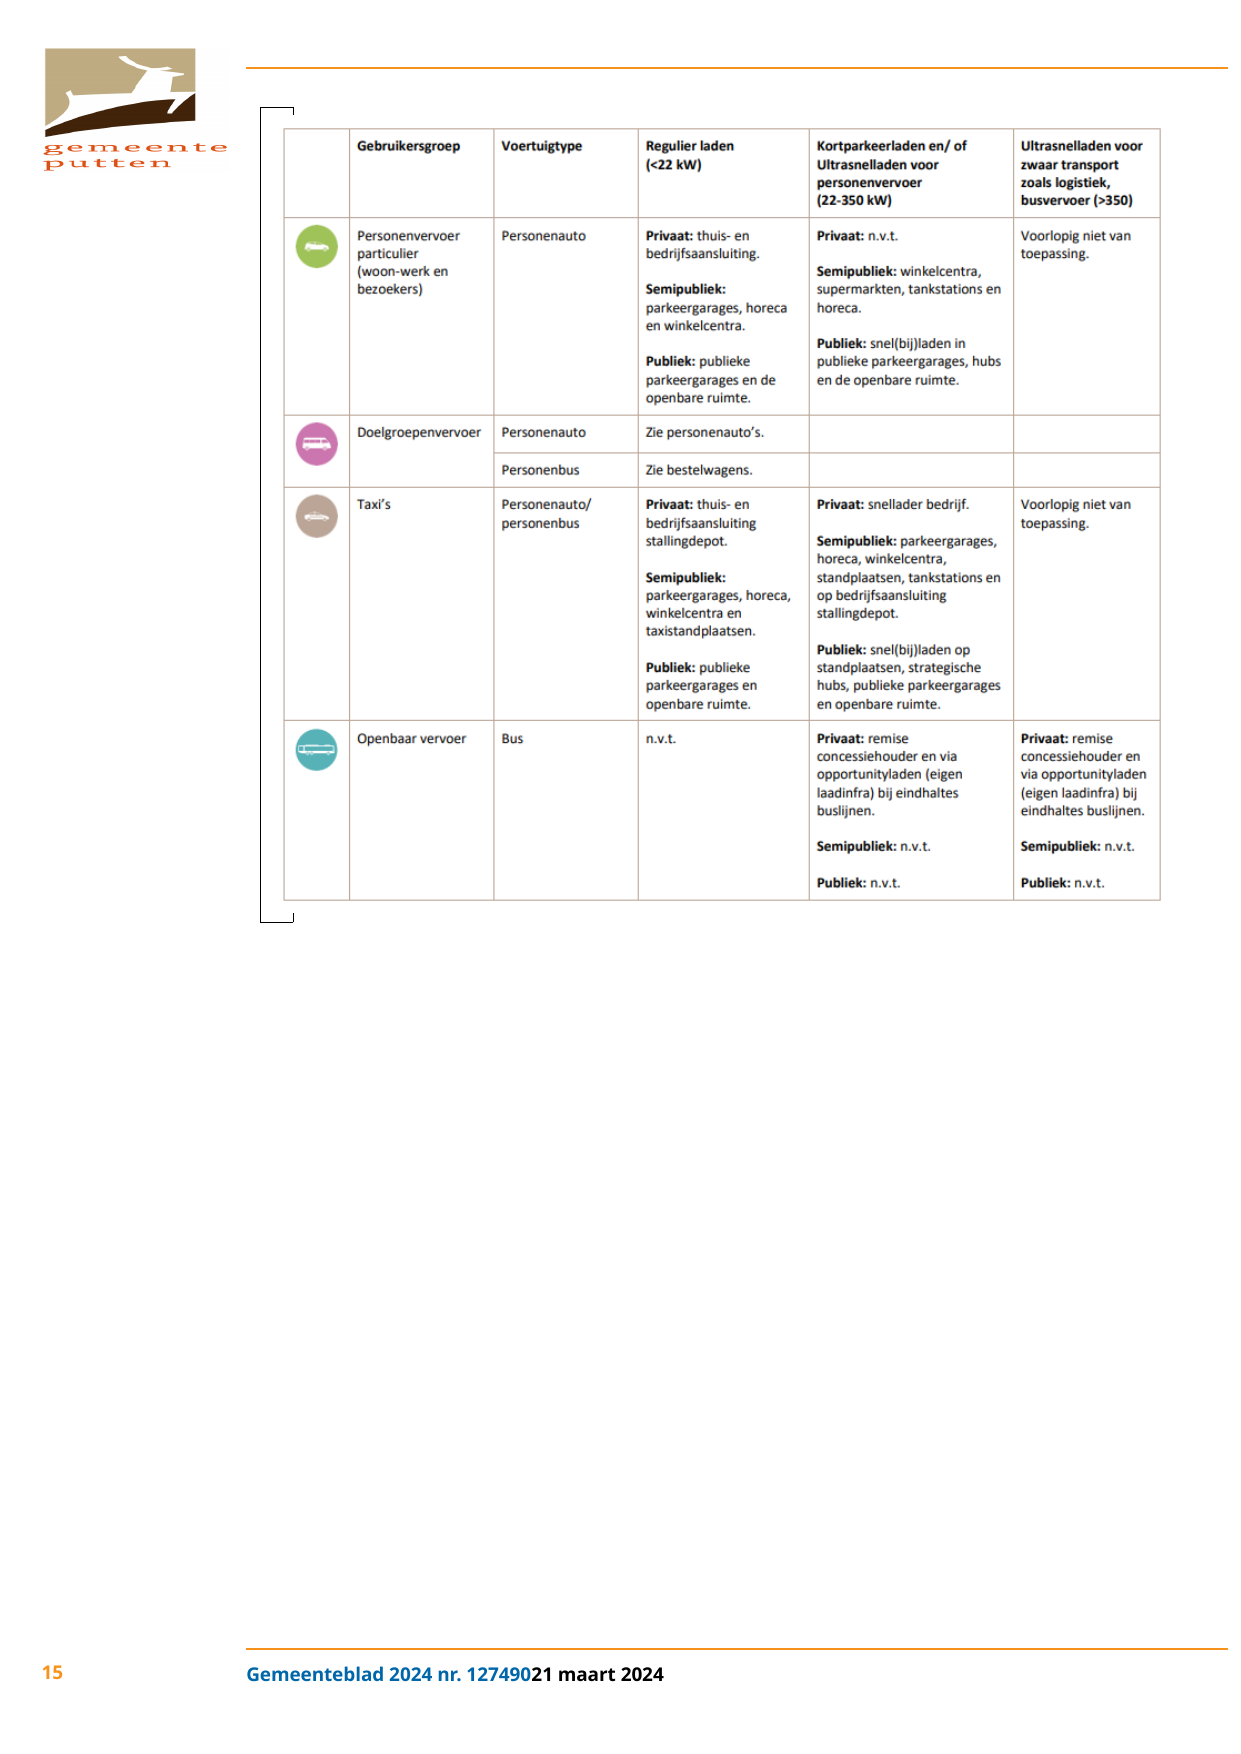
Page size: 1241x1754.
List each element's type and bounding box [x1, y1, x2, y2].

picture [41, 47, 231, 172]
picture [268, 115, 1173, 913]
